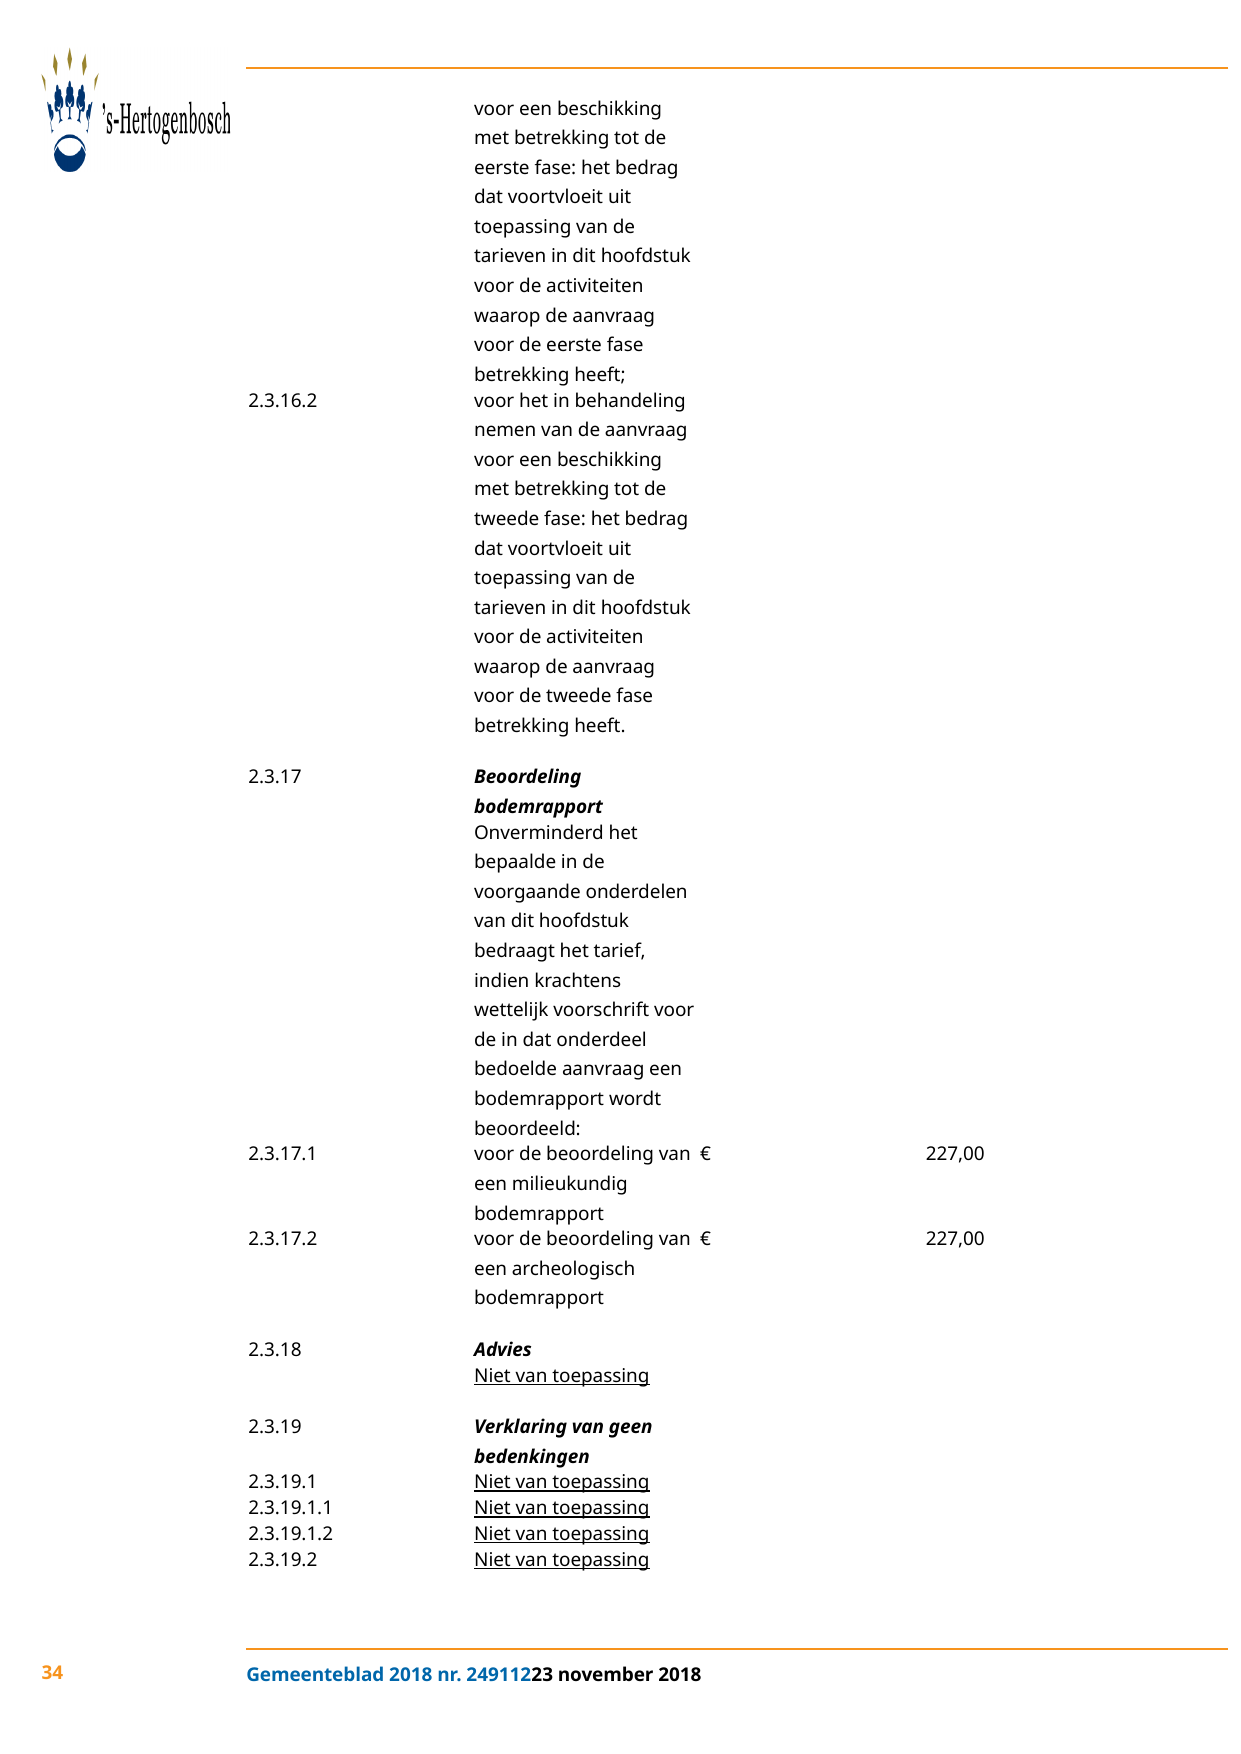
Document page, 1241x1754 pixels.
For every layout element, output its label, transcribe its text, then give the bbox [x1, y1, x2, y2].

table_cell [926, 1469, 1152, 1494]
table_cell voor de beoordeling van een archeologisch bodemrapport [474, 1225, 700, 1310]
table_cell Niet van toepassing [474, 1362, 700, 1387]
table_cell [248, 1388, 474, 1413]
table_cell 2.3.18 [248, 1336, 474, 1362]
table_cell [926, 1494, 1152, 1520]
table_cell [926, 1546, 1152, 1571]
table_cell [700, 1546, 926, 1571]
table_cell 2.3.19.2 [248, 1546, 474, 1571]
table_cell Onverminderd het bepaalde in de voorgaande onderdelen van dit hoofdstuk bedraagt het tarief, indien krachtens wettelijk voorschrift voor de in dat onderdeel bedoelde aanvraag een bodemrapport wordt beoordeeld: [474, 819, 700, 1141]
table_cell [926, 1520, 1152, 1546]
table_cell € [700, 1225, 926, 1310]
table_cell [248, 1362, 474, 1387]
table_cell 2.3.17.1 [248, 1141, 474, 1225]
table_cell [926, 1336, 1152, 1362]
table_cell [926, 95, 1152, 387]
picture [41, 47, 231, 172]
table_cell [926, 387, 1152, 738]
table_cell Niet van toepassing [474, 1469, 700, 1494]
table_cell € [700, 1141, 926, 1225]
table_cell 2.3.19 [248, 1413, 474, 1468]
table_cell voor een beschikking met betrekking tot de eerste fase: het bedrag dat voortvloeit uit toepassing van de tarieven in dit hoofdstuk voor de activiteiten waarop de aanvraag voor de eerste fase betrekking heeft; [474, 95, 700, 387]
table_cell Niet van toepassing [474, 1520, 700, 1546]
table_cell [700, 1362, 926, 1387]
table_cell Advies [474, 1336, 700, 1362]
table_cell 227,00 [926, 1141, 1152, 1225]
table_cell 2.3.17.2 [248, 1225, 474, 1310]
table_cell 2.3.17 [248, 764, 474, 819]
table_cell [248, 1310, 474, 1336]
table_cell [700, 1494, 926, 1520]
table_cell [700, 1571, 926, 1597]
table_cell [700, 387, 926, 738]
table_cell 227,00 [926, 1225, 1152, 1310]
table_cell [926, 764, 1152, 819]
table_cell 2.3.16.2 [248, 387, 474, 738]
table_cell [700, 764, 926, 819]
table_cell [248, 819, 474, 1141]
table_cell 2.3.19.1.1 [248, 1494, 474, 1520]
table_cell [474, 1571, 700, 1597]
table_cell Verklaring van geen bedenkingen [474, 1413, 700, 1468]
table_cell [248, 95, 474, 387]
table_cell [700, 95, 926, 387]
table_cell voor de beoordeling van een milieukundig bodemrapport [474, 1141, 700, 1225]
table_cell Beoordeling bodemrapport [474, 764, 700, 819]
table_cell [926, 1571, 1152, 1597]
table_cell [700, 1336, 926, 1362]
table_cell voor het in behandeling nemen van de aanvraag voor een beschikking met betrekking tot de tweede fase: het bedrag dat voortvloeit uit toepassing van de tarieven in dit hoofdstuk voor de activiteiten waarop de aanvraag voor de tweede fase betrekking heeft. [474, 387, 700, 738]
table_cell 2.3.19.1 [248, 1469, 474, 1494]
table_cell 2.3.19.1.2 [248, 1520, 474, 1546]
table_cell [926, 1413, 1152, 1468]
table_cell [926, 1362, 1152, 1387]
table_cell [926, 819, 1152, 1141]
table_cell [248, 738, 474, 764]
table_cell [700, 1413, 926, 1468]
table_cell [700, 819, 926, 1141]
table_cell [700, 1520, 926, 1546]
table_cell Niet van toepassing [474, 1546, 700, 1571]
table_cell Niet van toepassing [474, 1494, 700, 1520]
table_cell [700, 1469, 926, 1494]
table_cell [248, 1571, 474, 1597]
